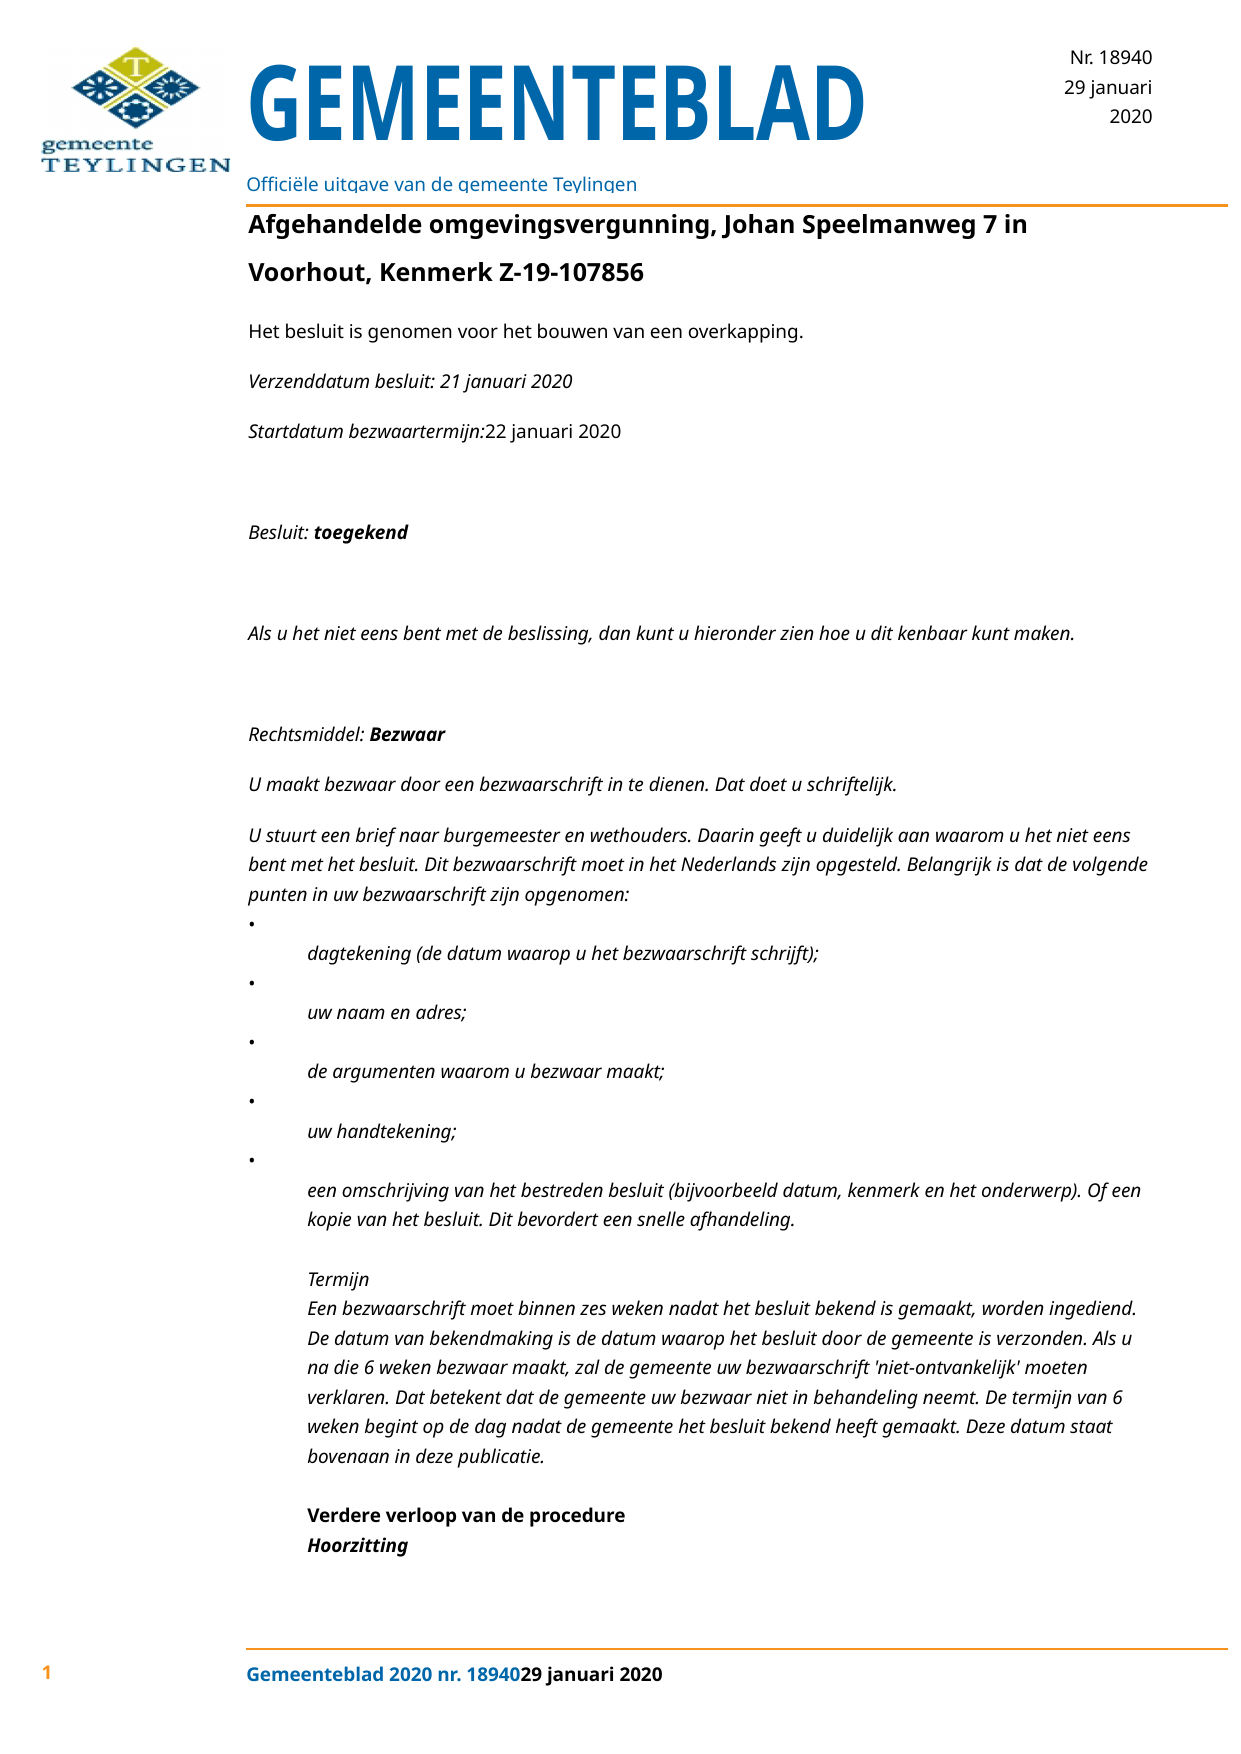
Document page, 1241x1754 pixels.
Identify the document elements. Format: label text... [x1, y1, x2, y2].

text U stuurt een brief naar burgemeester en wethouders. Daarin geeft u duidelijk aan waarom u het niet eens bent met het besluit. Dit bezwaarschrift moet in het Nederlands zijn opgesteld. Belangrijk is dat de volgende punten in uw bezwaarschrift zijn opgenomen: [248, 822, 1152, 907]
list een omschrijving van het bestreden besluit (bijvoorbeeld datum, kenmerk en het onderwerp). Of een kopie van het besluit. Dit bevordert een snelle afhandeling. [248, 1177, 1152, 1232]
list uw naam en adres; [248, 999, 1152, 1025]
list uw handtekening; [248, 1118, 1152, 1144]
text Verzenddatum besluit: 21 januari 2020 [248, 368, 1152, 394]
text Als u het niet eens bent met de beslissing, dan kunt u hieronder zien hoe u dit kenbaar kunt maken. [248, 620, 1152, 646]
list Termijn [248, 1266, 1152, 1292]
text Afgehandelde omgevingsvergunning, Johan Speelmanweg 7 in Voorhout, Kenmerk Z-19-107856 [248, 207, 1152, 288]
list Verdere verloop van de procedure [248, 1502, 1152, 1528]
list de argumenten waarom u bezwaar maakt; [248, 1059, 1152, 1084]
text Besluit: toegekend [248, 519, 1152, 545]
text U maakt bezwaar door een bezwaarschrift in te dienen. Dat doet u schriftelijk. [248, 772, 1152, 797]
text Startdatum bezwaartermijn:22 januari 2020 [248, 419, 1152, 444]
list Hoorzitting [248, 1532, 1152, 1558]
list Een bezwaarschrift moet binnen zes weken nadat het besluit bekend is gemaakt, worden ingediend. De datum van bekendmaking is de datum waarop het besluit door de gemeente is verzonden. Als u na die 6 weken bezwaar maakt, zal de gemeente uw bezwaarschrift 'niet-ontvankelijk' moeten verklaren. Dat betekent dat de gemeente uw bezwaar niet in behandeling neemt. De termijn van 6 weken begint op de dag nadat de gemeente het besluit bekend heeft gemaakt. Deze datum staat bovenaan in deze publicatie. [248, 1295, 1152, 1469]
picture [41, 47, 231, 172]
text Het besluit is genomen voor het bouwen van een overkapping. [248, 318, 1152, 344]
text Rechtsmiddel: Bezwaar [248, 721, 1152, 747]
list dagtekening (de datum waarop u het bezwaarschrift schrijft); [248, 940, 1152, 966]
